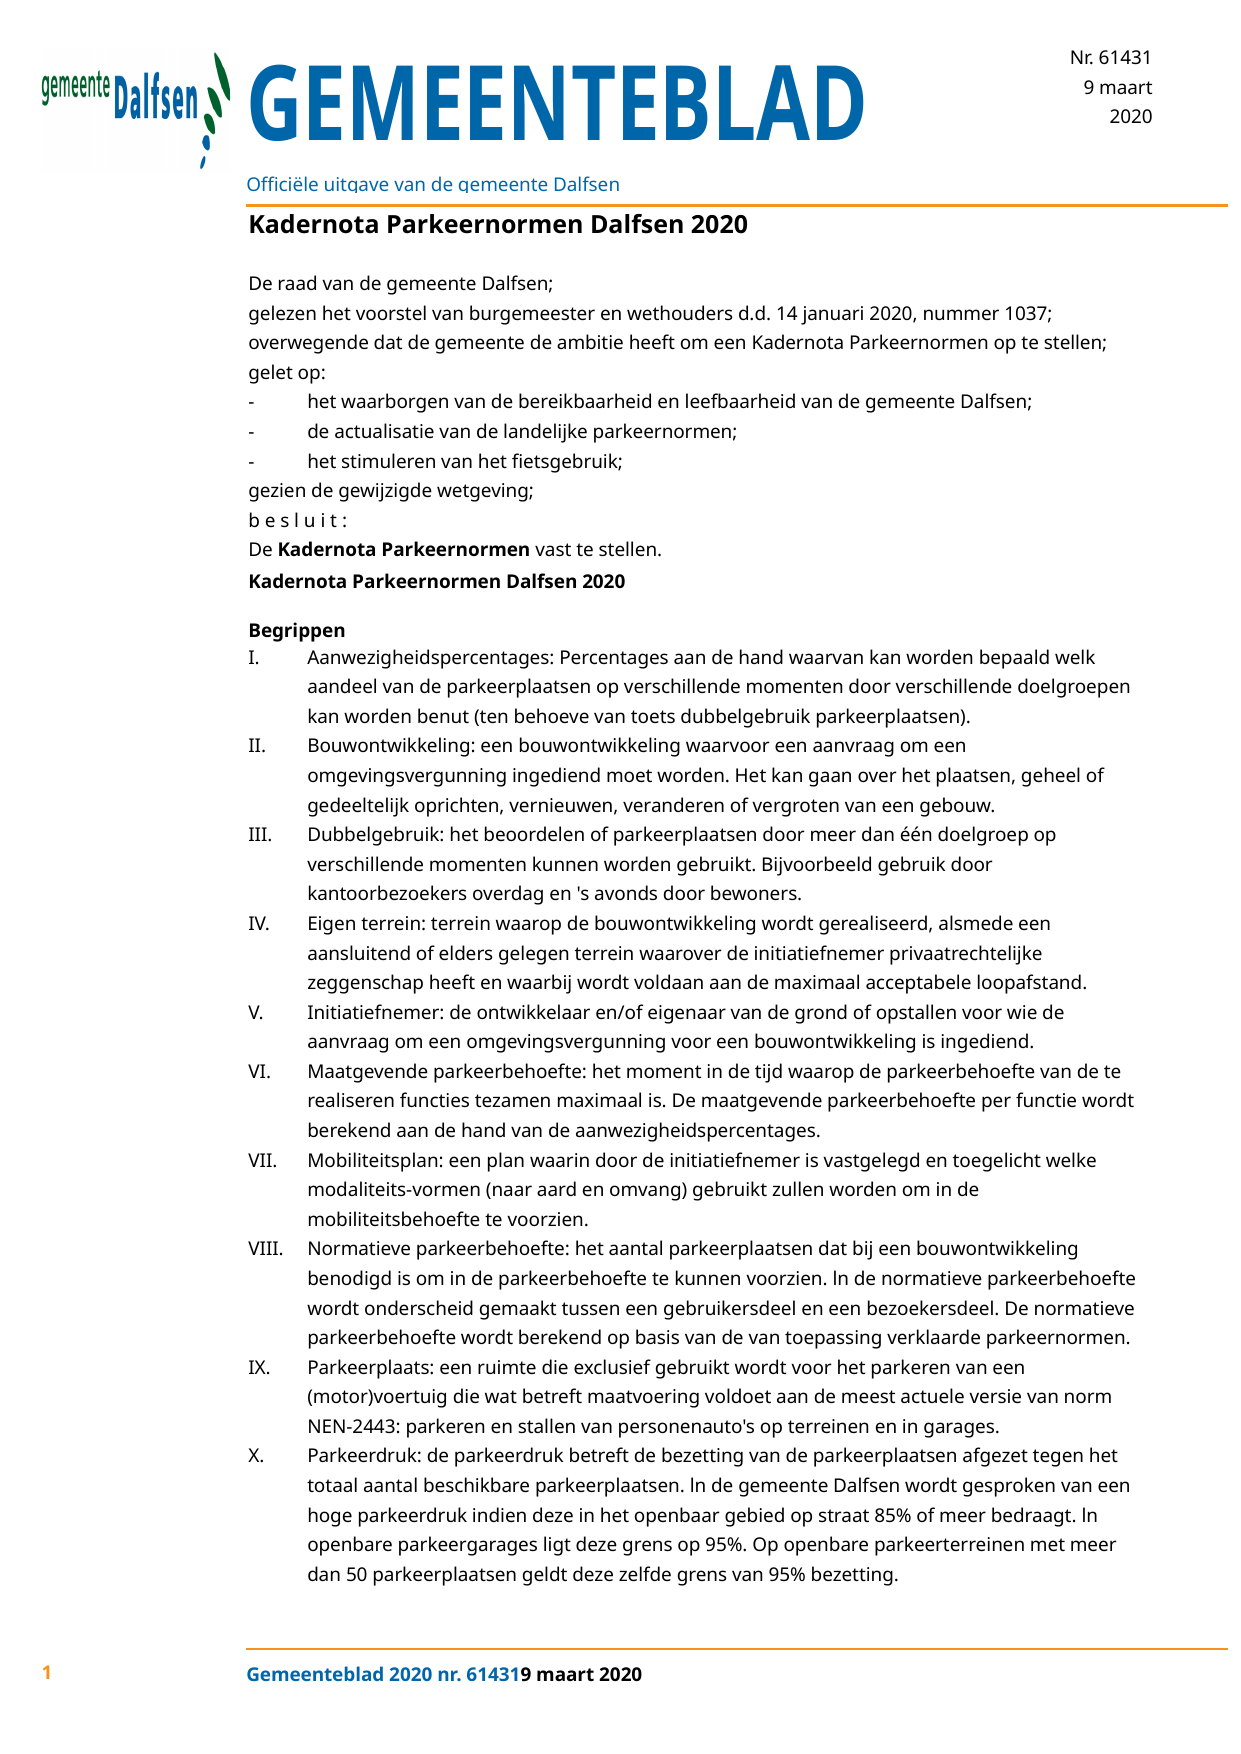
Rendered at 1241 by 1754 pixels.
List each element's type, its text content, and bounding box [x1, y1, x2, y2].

text overwegende dat de gemeente de ambitie heeft om een Kadernota Parkeernormen op te stellen; [248, 329, 1152, 355]
list Parkeerplaats: een ruimte die exclusief gebruikt wordt voor het parkeren van een (motor)voertuig die wat betreft maatvoering voldoet aan de meest actuele versie van norm NEN-2443: parkeren en stallen van personenauto's op terreinen en in garages. [248, 1354, 1152, 1439]
list Eigen terrein: terrein waarop de bouwontwikkeling wordt gerealiseerd, alsmede een aansluitend of elders gelegen terrein waarover de initiatiefnemer privaatrechtelijke zeggenschap heeft en waarbij wordt voldaan aan de maximaal acceptabele loopafstand. [248, 910, 1152, 995]
text De raad van de gemeente Dalfsen; [248, 270, 1152, 296]
list Normatieve parkeerbehoefte: het aantal parkeerplaatsen dat bij een bouwontwikkeling benodigd is om in de parkeerbehoefte te kunnen voorzien. ln de normatieve parkeerbehoefte wordt onderscheid gemaakt tussen een gebruikersdeel en een bezoekersdeel. De normatieve parkeerbehoefte wordt berekend op basis van de van toepassing verklaarde parkeernormen. [248, 1236, 1152, 1350]
picture [41, 47, 231, 172]
text b e s l u i t : [248, 507, 1152, 533]
list Maatgevende parkeerbehoefte: het moment in de tijd waarop de parkeerbehoefte van de te realiseren functies tezamen maximaal is. De maatgevende parkeerbehoefte per functie wordt berekend aan de hand van de aanwezigheidspercentages. [248, 1058, 1152, 1143]
list Initiatiefnemer: de ontwikkelaar en/of eigenaar van de grond of opstallen voor wie de aanvraag om een omgevingsvergunning voor een bouwontwikkeling is ingediend. [248, 999, 1152, 1054]
list Aanwezigheidspercentages: Percentages aan de hand waarvan kan worden bepaald welk aandeel van de parkeerplaatsen op verschillende momenten door verschillende doelgroepen kan worden benut (ten behoeve van toets dubbelgebruik parkeerplaatsen). [248, 644, 1152, 729]
text Kadernota Parkeernormen Dalfsen 2020 [248, 207, 1152, 241]
list Parkeerdruk: de parkeerdruk betreft de bezetting van de parkeerplaatsen afgezet tegen het totaal aantal beschikbare parkeerplaatsen. ln de gemeente Dalfsen wordt gesproken van een hoge parkeerdruk indien deze in het openbaar gebied op straat 85% of meer bedraagt. ln openbare parkeergarages ligt deze grens op 95%. Op openbare parkeerterreinen met meer dan 50 parkeerplaatsen geldt deze zelfde grens van 95% bezetting. [248, 1443, 1152, 1587]
text gelezen het voorstel van burgemeester en wethouders d.d. 14 januari 2020, nummer 1037; [248, 300, 1152, 326]
list het waarborgen van de bereikbaarheid en leefbaarheid van de gemeente Dalfsen; [248, 389, 1152, 414]
list het stimuleren van het fietsgebruik; [248, 448, 1152, 473]
text Begrippen [248, 615, 1152, 644]
text Kadernota Parkeernormen Dalfsen 2020 [248, 566, 1152, 594]
text De Kadernota Parkeernormen vast te stellen. [248, 537, 1152, 562]
list de actualisatie van de landelijke parkeernormen; [248, 418, 1152, 444]
text gelet op: [248, 359, 1152, 385]
list Bouwontwikkeling: een bouwontwikkeling waarvoor een aanvraag om een omgevingsvergunning ingediend moet worden. Het kan gaan over het plaatsen, geheel of gedeeltelijk oprichten, vernieuwen, veranderen of vergroten van een gebouw. [248, 733, 1152, 817]
list Dubbelgebruik: het beoordelen of parkeerplaatsen door meer dan één doelgroep op verschillende momenten kunnen worden gebruikt. Bijvoorbeeld gebruik door kantoorbezoekers overdag en 's avonds door bewoners. [248, 821, 1152, 906]
list Mobiliteitsplan: een plan waarin door de initiatiefnemer is vastgelegd en toegelicht welke modaliteits-vormen (naar aard en omvang) gebruikt zullen worden om in de mobiliteitsbehoefte te voorzien. [248, 1147, 1152, 1232]
text gezien de gewijzigde wetgeving; [248, 477, 1152, 503]
